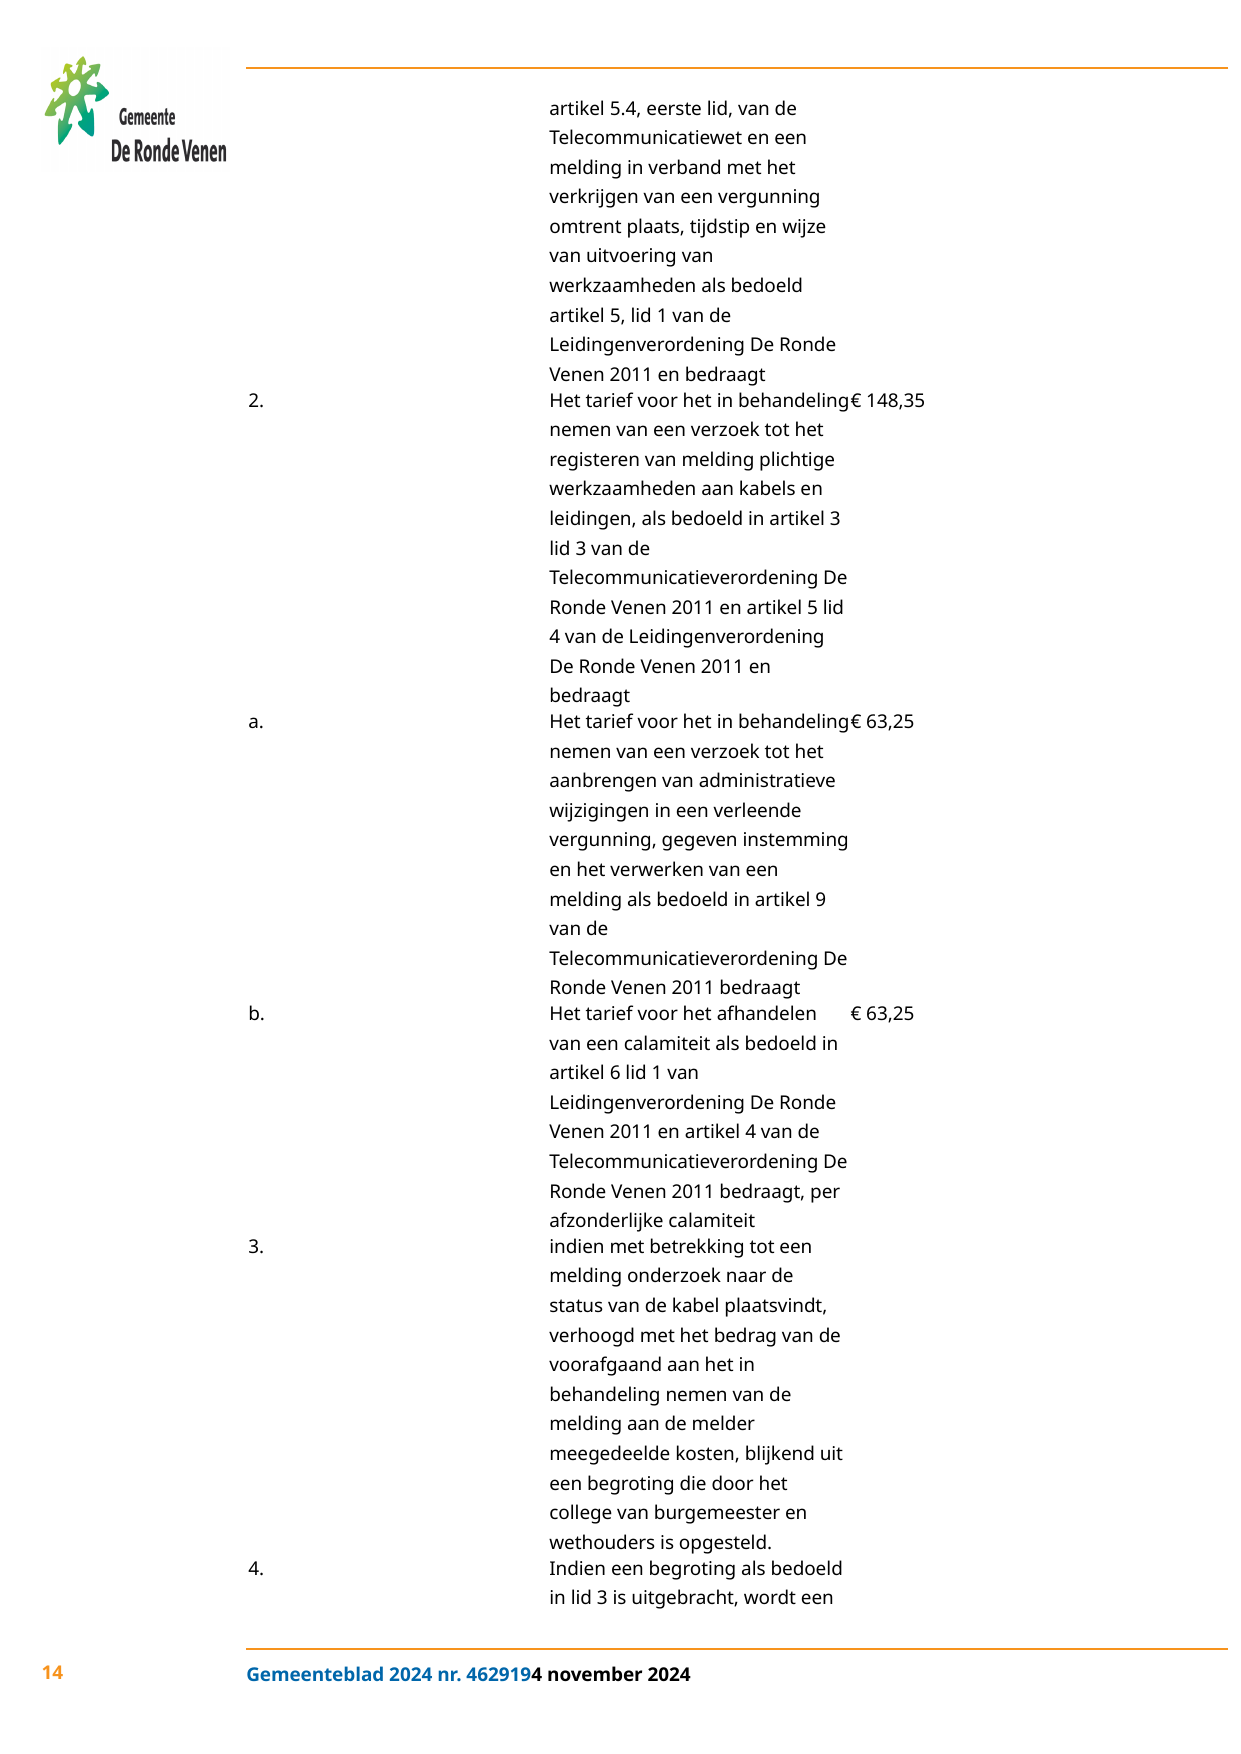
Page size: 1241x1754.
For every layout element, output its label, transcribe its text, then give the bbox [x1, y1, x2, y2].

table_cell Het tarief voor het in behandeling nemen van een verzoek tot het aanbrengen van administratieve wijzigingen in een verleende vergunning, gegeven instemming en het verwerken van een melding als bedoeld in artikel 9 van de Telecommunicatieverordening De Ronde Venen 2011 bedraagt [549, 708, 850, 1000]
table_cell artikel 5.4, eerste lid, van de Telecommunicatiewet en een melding in verband met het verkrijgen van een vergunning omtrent plaats, tijdstip en wijze van uitvoering van werkzaamheden als bedoeld artikel 5, lid 1 van de Leidingenverordening De Ronde Venen 2011 en bedraagt [549, 95, 850, 387]
table_cell [850, 1233, 1152, 1555]
table_cell indien met betrekking tot een melding onderzoek naar de status van de kabel plaatsvindt, verhoogd met het bedrag van de voorafgaand aan het in behandeling nemen van de melding aan de melder meegedeelde kosten, blijkend uit een begroting die door het college van burgemeester en wethouders is opgesteld. [549, 1233, 850, 1555]
table_cell Indien een begroting als bedoeld in lid 3 is uitgebracht, wordt een [549, 1555, 850, 1610]
table_cell [850, 1555, 1152, 1610]
table_cell [850, 95, 1152, 387]
table_cell b. [248, 1000, 549, 1233]
table_cell [248, 95, 549, 387]
table_cell € 148,35 [850, 387, 1152, 708]
table_cell 4. [248, 1555, 549, 1610]
table_cell € 63,25 [850, 708, 1152, 1000]
table_cell Het tarief voor het in behandeling nemen van een verzoek tot het registeren van melding plichtige werkzaamheden aan kabels en leidingen, als bedoeld in artikel 3 lid 3 van de Telecommunicatieverordening De Ronde Venen 2011 en artikel 5 lid 4 van de Leidingenverordening De Ronde Venen 2011 en bedraagt [549, 387, 850, 708]
table_cell 3. [248, 1233, 549, 1555]
table_cell 2. [248, 387, 549, 708]
table_cell € 63,25 [850, 1000, 1152, 1233]
table_cell Het tarief voor het afhandelen van een calamiteit als bedoeld in artikel 6 lid 1 van Leidingenverordening De Ronde Venen 2011 en artikel 4 van de Telecommunicatieverordening De Ronde Venen 2011 bedraagt, per afzonderlijke calamiteit [549, 1000, 850, 1233]
table_cell a. [248, 708, 549, 1000]
picture [41, 47, 231, 172]
